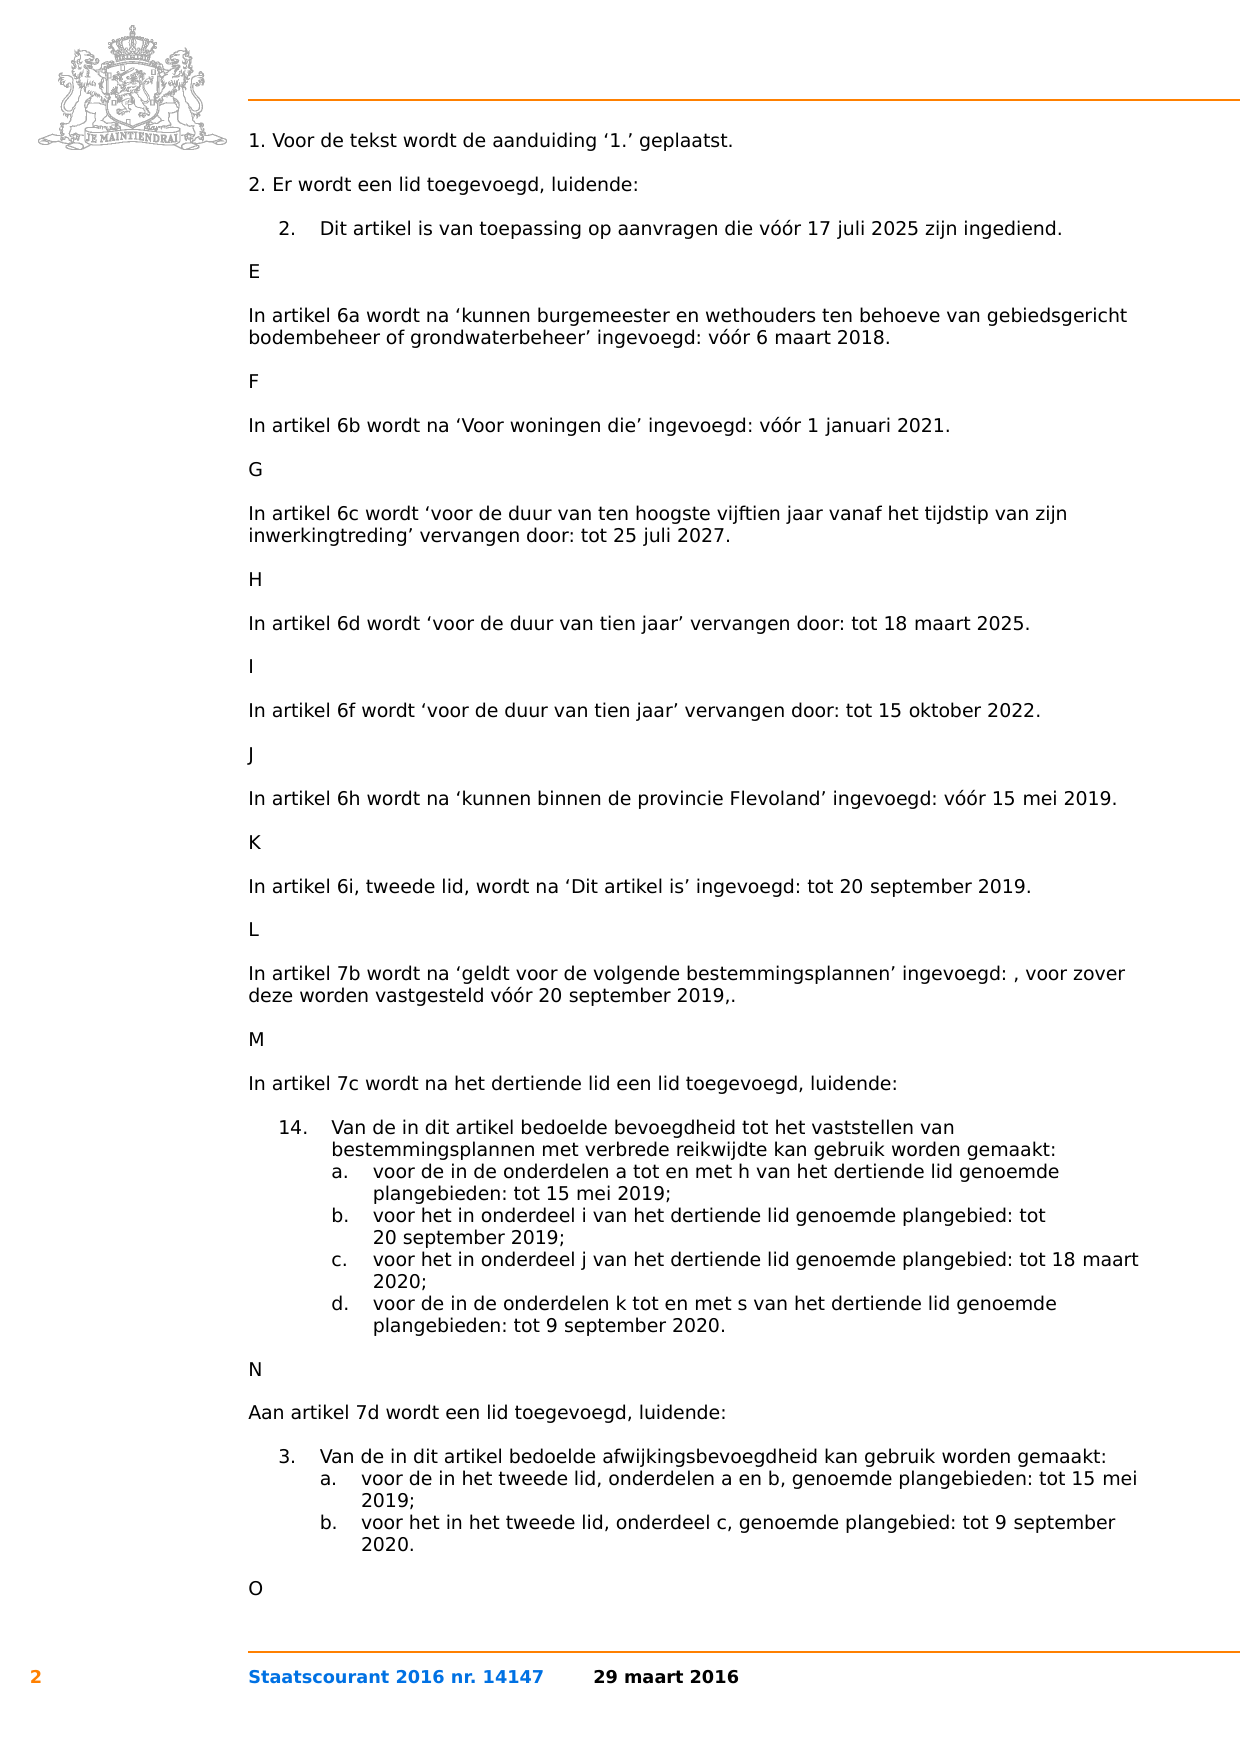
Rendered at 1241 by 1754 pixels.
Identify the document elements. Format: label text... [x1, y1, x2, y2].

text I [248, 656, 1163, 678]
text Aan artikel 7d wordt een lid toegevoegd, luidende: [248, 1402, 1163, 1424]
picture [38, 25, 227, 150]
text J [248, 744, 1163, 766]
text N [248, 1358, 1163, 1380]
text In artikel 6d wordt ‘voor de duur van tien jaar’ vervangen door: tot 18 maart 2025. [248, 612, 1163, 634]
text 2. Er wordt een lid toegevoegd, luidende: [248, 174, 1163, 196]
text In artikel 6a wordt na ‘kunnen burgemeester en wethouders ten behoeve van gebiedsgericht bodembeheer of grondwaterbeheer’ ingevoegd: vóór 6 maart 2018. [248, 305, 1163, 349]
text In artikel 6h wordt na ‘kunnen binnen de provincie Flevoland’ ingevoegd: vóór 15 mei 2019. [248, 788, 1163, 810]
text In artikel 7c wordt na het dertiende lid een lid toegevoegd, luidende: [248, 1073, 1163, 1095]
text In artikel 6i, tweede lid, wordt na ‘Dit artikel is’ ingevoegd: tot 20 september 2019. [248, 876, 1163, 897]
text F [248, 371, 1163, 393]
text E [248, 261, 1163, 283]
text In artikel 6b wordt na ‘Voor woningen die’ ingevoegd: vóór 1 januari 2021. [248, 415, 1163, 437]
text G [248, 459, 1163, 481]
text O [248, 1578, 1163, 1600]
text In artikel 7b wordt na ‘geldt voor de volgende bestemmingsplannen’ ingevoegd: , voor zover deze worden vastgesteld vóór 20 september 2019,. [248, 963, 1163, 1007]
text H [248, 568, 1163, 591]
text d. voor de in de onderdelen k tot en met s van het dertiende lid genoemde plangebieden: tot 9 september 2020. [331, 1293, 1163, 1337]
text a. voor de in het tweede lid, onderdelen a en b, genoemde plangebieden: tot 15 mei 2019; [319, 1468, 1163, 1512]
text 3. Van de in dit artikel bedoelde afwijkingsbevoegdheid kan gebruik worden gemaakt: [278, 1446, 1163, 1468]
text M [248, 1029, 1163, 1051]
text 14. Van de in dit artikel bedoelde bevoegdheid tot het vaststellen van bestemmingsplannen met verbrede reikwijdte kan gebruik worden gemaakt: [278, 1117, 1163, 1161]
text a. voor de in de onderdelen a tot en met h van het dertiende lid genoemde plangebieden: tot 15 mei 2019; [331, 1161, 1163, 1205]
text 2. Dit artikel is van toepassing op aanvragen die vóór 17 juli 2025 zijn ingediend. [278, 218, 1163, 239]
text c. voor het in onderdeel j van het dertiende lid genoemde plangebied: tot 18 maart 2020; [331, 1249, 1163, 1293]
text b. voor het in het tweede lid, onderdeel c, genoemde plangebied: tot 9 september 2020. [319, 1512, 1163, 1556]
text 1. Voor de tekst wordt de aanduiding ‘1.’ geplaatst. [248, 130, 1163, 152]
text K [248, 832, 1163, 854]
text b. voor het in onderdeel i van het dertiende lid genoemde plangebied: tot 20 september 2019; [331, 1205, 1163, 1249]
text L [248, 919, 1163, 941]
text In artikel 6c wordt ‘voor de duur van ten hoogste vijftien jaar vanaf het tijdstip van zijn inwerkingtreding’ vervangen door: tot 25 juli 2027. [248, 503, 1163, 547]
text In artikel 6f wordt ‘voor de duur van tien jaar’ vervangen door: tot 15 oktober 2022. [248, 700, 1163, 722]
